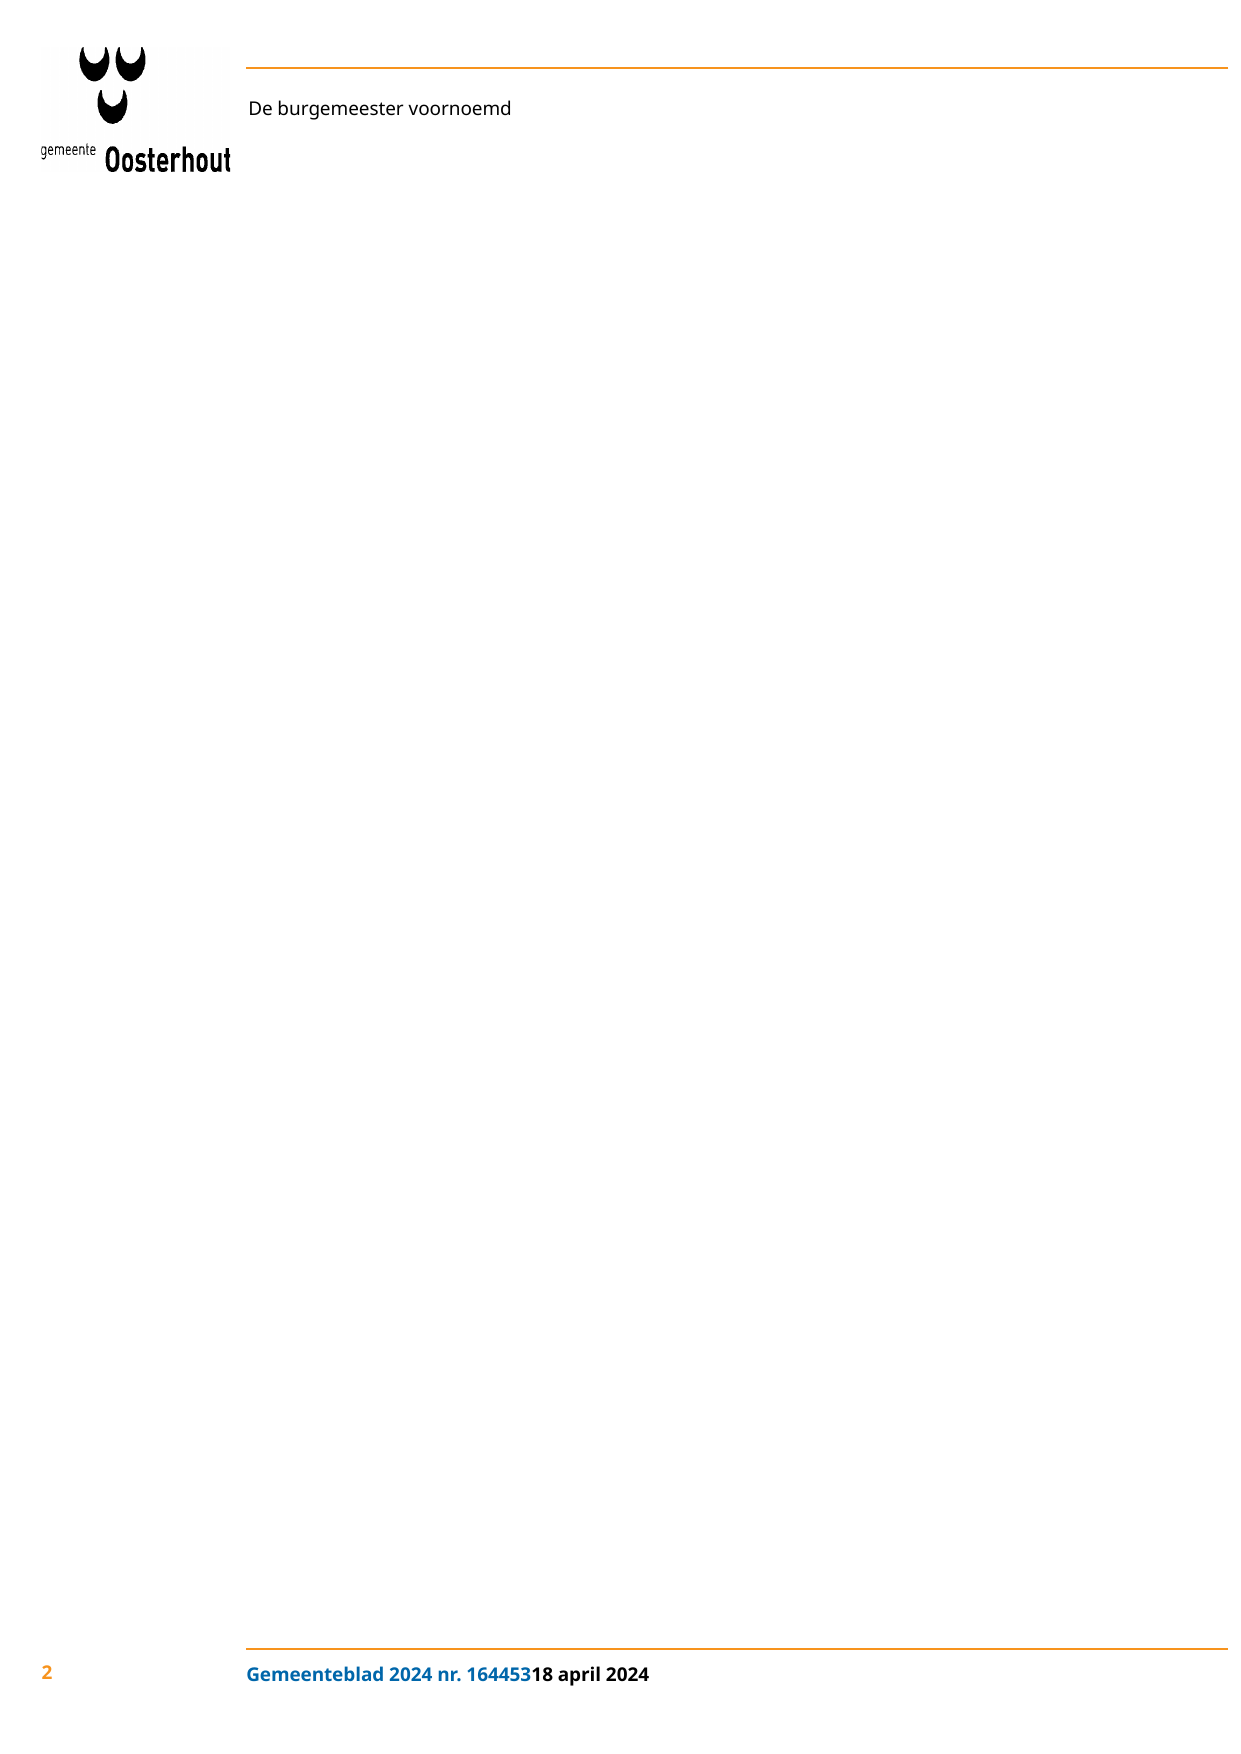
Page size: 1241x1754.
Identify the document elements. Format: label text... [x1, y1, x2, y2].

text De burgemeester voornoemd [248, 95, 1152, 121]
picture [41, 47, 231, 172]
